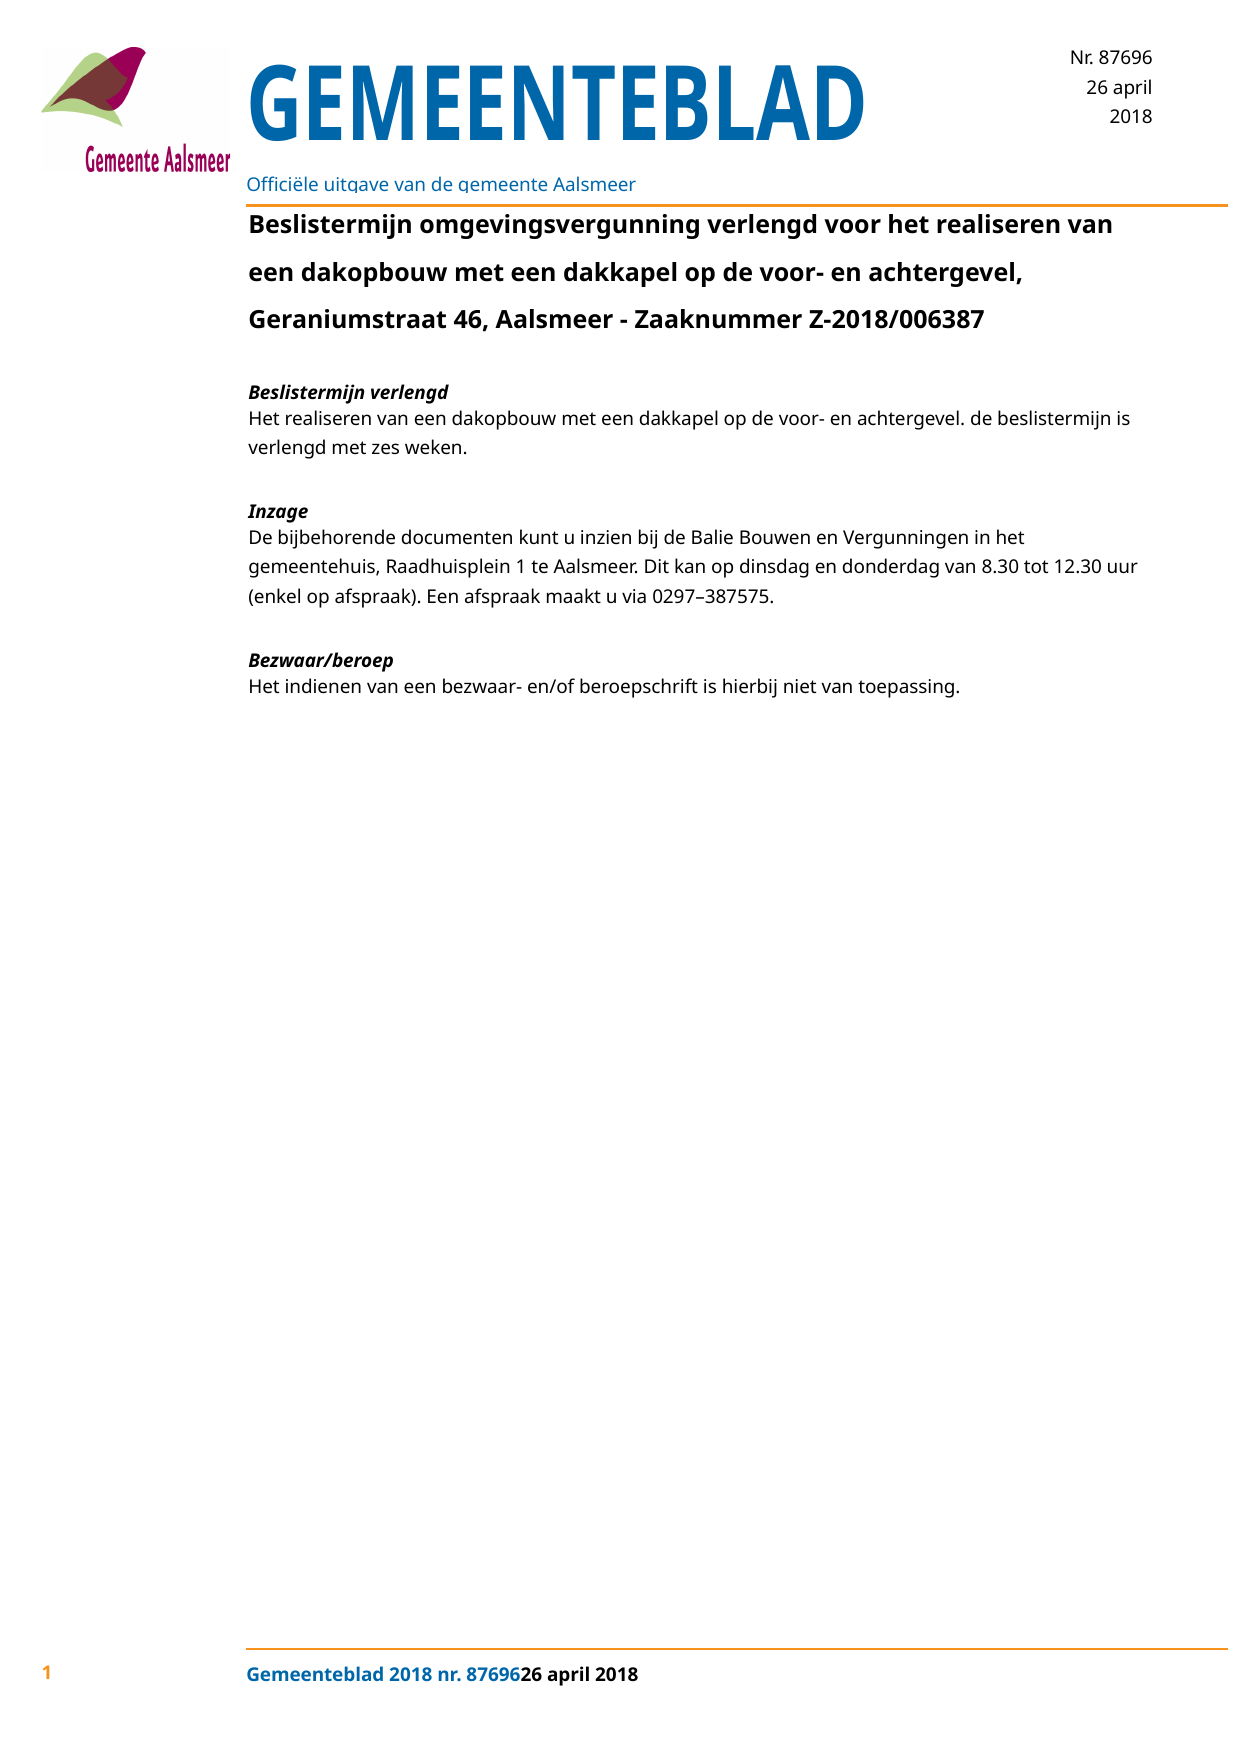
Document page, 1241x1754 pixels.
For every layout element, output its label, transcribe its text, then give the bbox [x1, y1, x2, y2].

text De bijbehorende documenten kunt u inzien bij de Balie Bouwen en Vergunningen in het gemeentehuis, Raadhuisplein 1 te Aalsmeer. Dit kan op dinsdag en donderdag van 8.30 tot 12.30 uur (enkel op afspraak). Een afspraak maakt u via 0297–387575. [248, 524, 1152, 609]
text Bezwaar/beroep [248, 647, 1152, 673]
picture [41, 47, 231, 172]
text Beslistermijn omgevingsvergunning verlengd voor het realiseren van een dakopbouw met een dakkapel op de voor- en achtergevel, Geraniumstraat 46, Aalsmeer - Zaaknummer Z-2018/006387 [248, 207, 1152, 336]
text Beslistermijn verlengd [248, 379, 1152, 405]
text Het realiseren van een dakopbouw met een dakkapel op de voor- en achtergevel. de beslistermijn is verlengd met zes weken. [248, 405, 1152, 460]
text Het indienen van een bezwaar- en/of beroepschrift is hierbij niet van toepassing. [248, 673, 1152, 699]
text Inzage [248, 498, 1152, 524]
